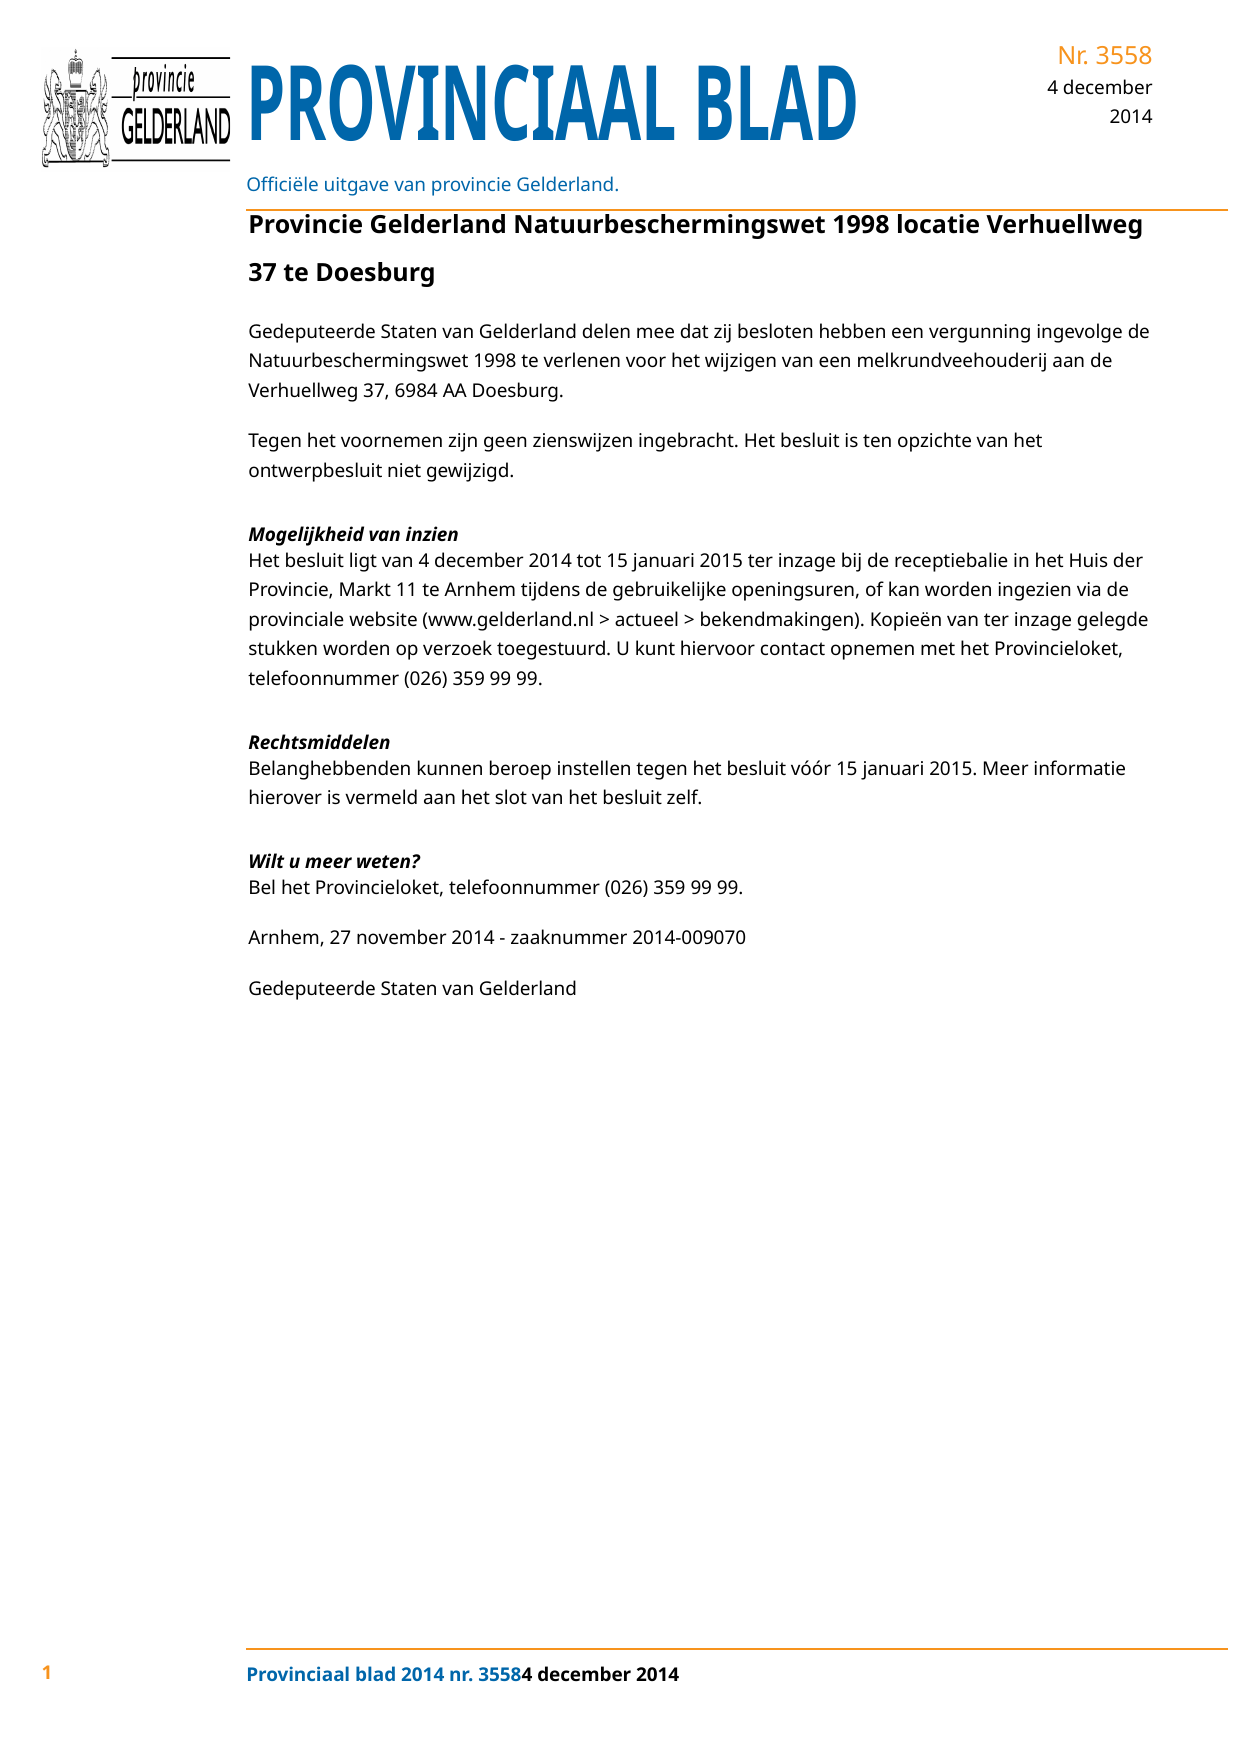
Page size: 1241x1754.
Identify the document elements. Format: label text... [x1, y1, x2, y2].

text Provincie Gelderland Natuurbeschermingswet 1998 locatie Verhuellweg 37 te Doesburg [248, 211, 1152, 288]
text Gedeputeerde Staten van Gelderland [248, 975, 1152, 1001]
text Rechtsmiddelen [248, 729, 1152, 755]
text Wilt u meer weten? [248, 848, 1152, 874]
text Het besluit ligt van 4 december 2014 tot 15 januari 2015 ter inzage bij de receptiebalie in het Huis der Provincie, Markt 11 te Arnhem tijdens de gebruikelijke openingsuren, of kan worden ingezien via de provinciale website (www.gelderland.nl > actueel > bekendmakingen). Kopieën van ter inzage gelegde stukken worden op verzoek toegestuurd. U kunt hiervoor contact opnemen met het Provincieloket, telefoonnummer (026) 359 99 99. [248, 547, 1152, 691]
picture [41, 47, 231, 172]
text Bel het Provincieloket, telefoonnummer (026) 359 99 99. [248, 874, 1152, 900]
text Arnhem, 27 november 2014 - zaaknummer 2014-009070 [248, 924, 1152, 950]
text Tegen het voornemen zijn geen zienswijzen ingebracht. Het besluit is ten opzichte van het ontwerpbesluit niet gewijzigd. [248, 427, 1152, 483]
text Gedeputeerde Staten van Gelderland delen mee dat zij besloten hebben een vergunning ingevolge de Natuurbeschermingswet 1998 te verlenen voor het wijzigen van een melkrundveehouderij aan de Verhuellweg 37, 6984 AA Doesburg. [248, 318, 1152, 403]
text Belanghebbenden kunnen beroep instellen tegen het besluit vóór 15 januari 2015. Meer informatie hierover is vermeld aan het slot van het besluit zelf. [248, 755, 1152, 810]
text Mogelijkheid van inzien [248, 521, 1152, 547]
